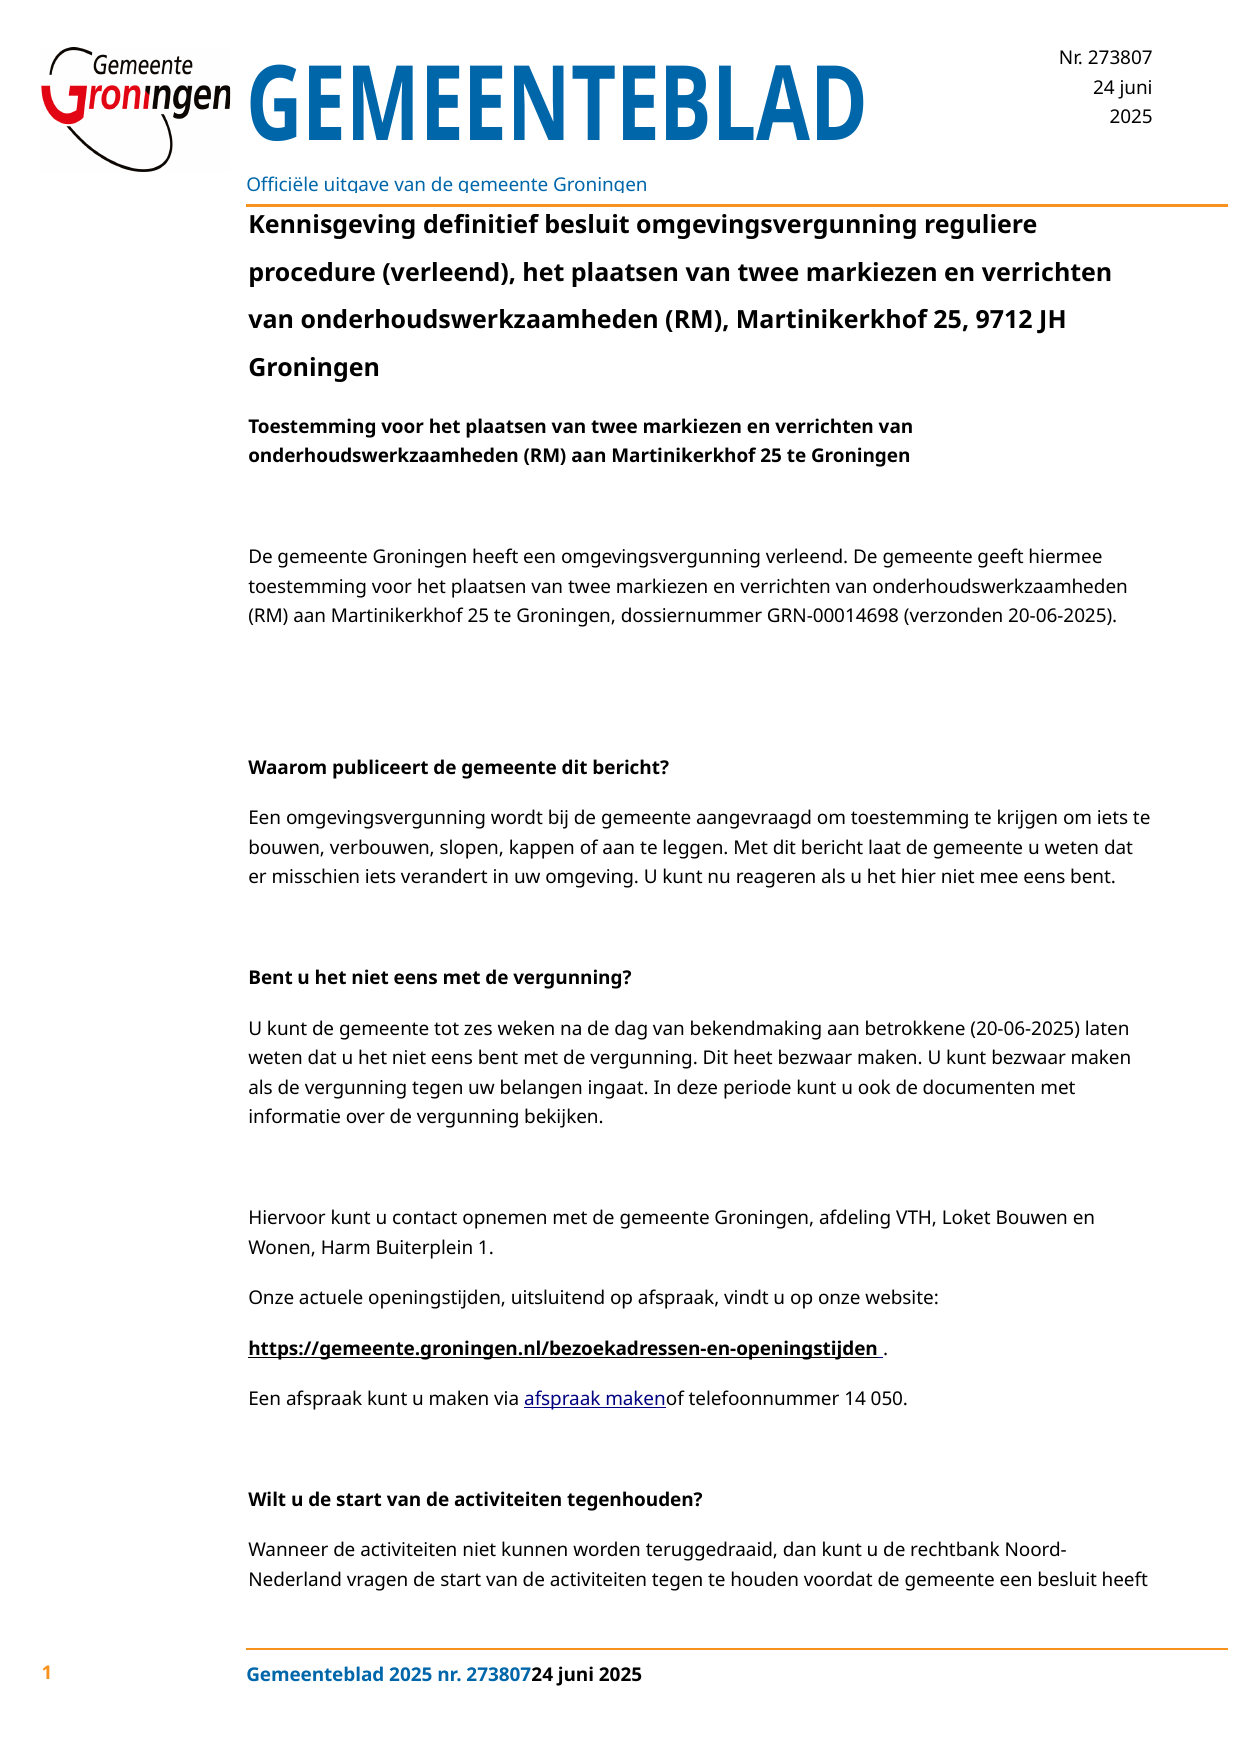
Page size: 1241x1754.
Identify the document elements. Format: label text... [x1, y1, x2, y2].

text U kunt de gemeente tot zes weken na de dag van bekendmaking aan betrokkene (20-06-2025) laten weten dat u het niet eens bent met de vergunning. Dit heet bezwaar maken. U kunt bezwaar maken als de vergunning tegen uw belangen ingaat. In deze periode kunt u ook de documenten met informatie over de vergunning bekijken. [248, 1015, 1152, 1129]
text Een omgevingsvergunning wordt bij de gemeente aangevraagd om toestemming te krijgen om iets te bouwen, verbouwen, slopen, kappen of aan te leggen. Met dit bericht laat de gemeente u weten dat er misschien iets verandert in uw omgeving. U kunt nu reageren als u het hier niet mee eens bent. [248, 804, 1152, 889]
text Een afspraak kunt u maken via afspraak makenof telefoonnummer 14 050. [248, 1385, 1152, 1411]
text Toestemming voor het plaatsen van twee markiezen en verrichten van onderhoudswerkzaamheden (RM) aan Martinikerkhof 25 te Groningen [248, 413, 1152, 468]
text Onze actuele openingstijden, uitsluitend op afspraak, vindt u op onze website: [248, 1284, 1152, 1310]
text Waarom publiceert de gemeente dit bericht? [248, 754, 1152, 780]
text Hiervoor kunt u contact opnemen met de gemeente Groningen, afdeling VTH, Loket Bouwen en Wonen, Harm Buiterplein 1. [248, 1204, 1152, 1260]
text Wilt u de start van de activiteiten tegenhouden? [248, 1486, 1152, 1512]
text Bent u het niet eens met de vergunning? [248, 964, 1152, 990]
picture [41, 47, 231, 172]
text De gemeente Groningen heeft een omgevingsvergunning verleend. De gemeente geeft hiermee toestemming voor het plaatsen van twee markiezen en verrichten van onderhoudswerkzaamheden (RM) aan Martinikerkhof 25 te Groningen, dossiernummer GRN-00014698 (verzonden 20-06-2025). [248, 543, 1152, 628]
text https://gemeente.groningen.nl/bezoekadressen-en-openingstijden . [248, 1335, 1152, 1361]
text Kennisgeving definitief besluit omgevingsvergunning reguliere procedure (verleend), het plaatsen van twee markiezen en verrichten van onderhoudswerkzaamheden (RM), Martinikerkhof 25, 9712 JH Groningen [248, 207, 1152, 384]
text Wanneer de activiteiten niet kunnen worden teruggedraaid, dan kunt u de rechtbank Noord-Nederland vragen de start van de activiteiten tegen te houden voordat de gemeente een besluit heeft [248, 1536, 1152, 1592]
